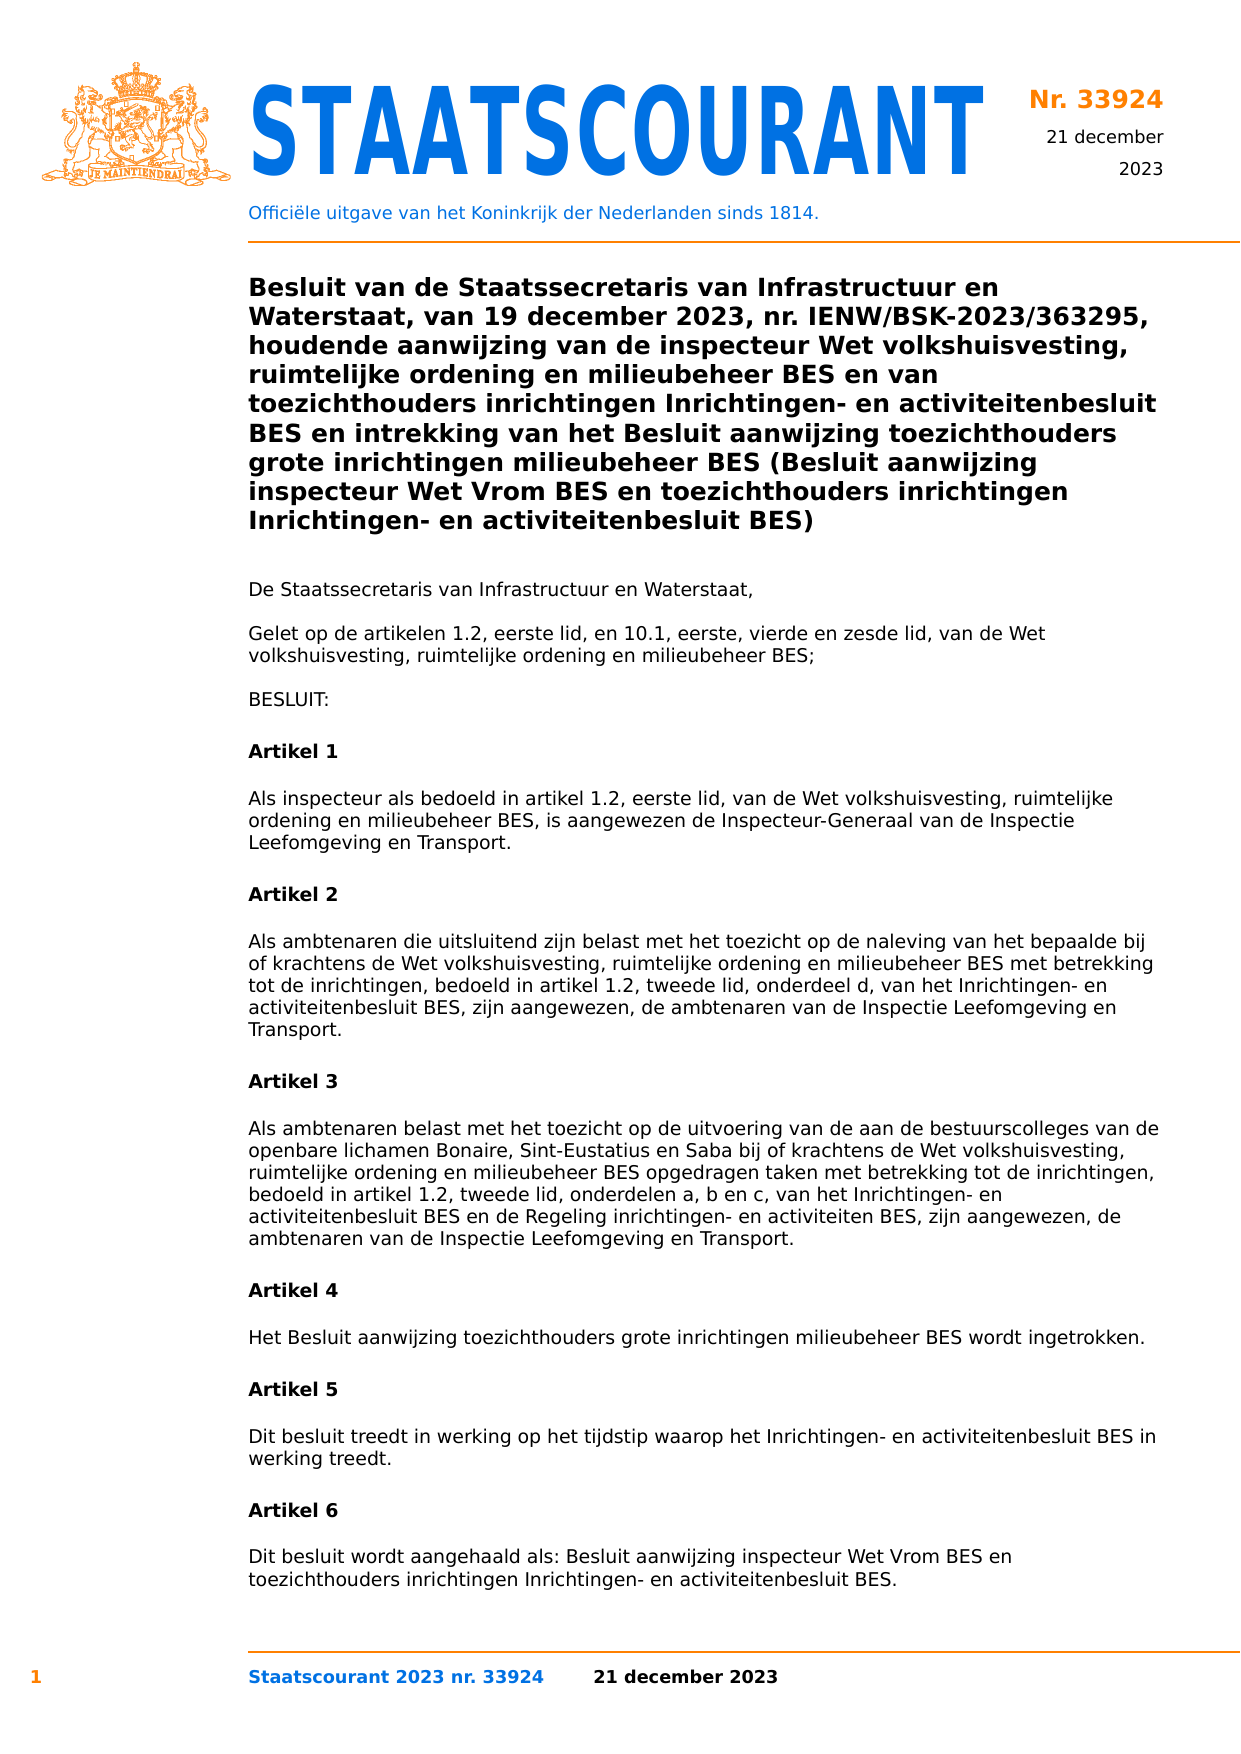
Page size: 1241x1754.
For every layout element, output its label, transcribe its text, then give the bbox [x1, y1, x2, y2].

text Als inspecteur als bedoeld in artikel 1.2, eerste lid, van de Wet volkshuisvesting, ruimtelijke ordening en milieubeheer BES, is aangewezen de Inspecteur-Generaal van de Inspectie Leefomgeving en Transport. [248, 788, 1163, 854]
text Als ambtenaren belast met het toezicht op de uitvoering van de aan de bestuurscolleges van de openbare lichamen Bonaire, Sint-Eustatius en Saba bij of krachtens de Wet volkshuisvesting, ruimtelijke ordening en milieubeheer BES opgedragen taken met betrekking tot de inrichtingen, bedoeld in artikel 1.2, tweede lid, onderdelen a, b en c, van het Inrichtingen- en activiteitenbesluit BES en de Regeling inrichtingen- en activiteiten BES, zijn aangewezen, de ambtenaren van de Inspectie Leefomgeving en Transport. [248, 1118, 1163, 1249]
picture [41, 62, 231, 186]
text Dit besluit treedt in werking op het tijdstip waarop het Inrichtingen- en activiteitenbesluit BES in werking treedt. [248, 1426, 1163, 1469]
text De Staatssecretaris van Infrastructuur en Waterstaat, [248, 579, 1163, 601]
table_cell 2023 [998, 153, 1240, 203]
subtitle Artikel 5 [248, 1378, 1163, 1401]
table_cell Officiële uitgave van het Koninkrijk der Nederlanden sinds 1814. [248, 203, 1240, 241]
subtitle Artikel 4 [248, 1279, 1163, 1302]
text BESLUIT: [248, 689, 1163, 711]
subtitle Besluit van de Staatssecretaris van Infrastructuur en Waterstaat, van 19 december 2023, nr. IENW/BSK-2023/363295, houdende aanwijzing van de inspecteur Wet volkshuisvesting, ruimtelijke ordening en milieubeheer BES en van toezichthouders inrichtingen Inrichtingen- en activiteitenbesluit BES en intrekking van het Besluit aanwijzing toezichthouders grote inrichtingen milieubeheer BES (Besluit aanwijzing inspecteur Wet Vrom BES en toezichthouders inrichtingen Inrichtingen- en activiteitenbesluit BES) [248, 273, 1163, 536]
subtitle Artikel 6 [248, 1499, 1163, 1521]
table_cell 21 december [998, 121, 1240, 153]
subtitle Artikel 1 [248, 741, 1163, 763]
text Gelet op de artikelen 1.2, eerste lid, en 10.1, eerste, vierde en zesde lid, van de Wet volkshuisvesting, ruimtelijke ordening en milieubeheer BES; [248, 623, 1163, 667]
text Dit besluit wordt aangehaald als: Besluit aanwijzing inspecteur Wet Vrom BES en toezichthouders inrichtingen Inrichtingen- en activiteitenbesluit BES. [248, 1546, 1163, 1590]
subtitle Artikel 3 [248, 1071, 1163, 1093]
table_header [25, 62, 248, 241]
text Als ambtenaren die uitsluitend zijn belast met het toezicht op de naleving van het bepaalde bij of krachtens de Wet volkshuisvesting, ruimtelijke ordening en milieubeheer BES met betrekking tot de inrichtingen, bedoeld in artikel 1.2, tweede lid, onderdeel d, van het Inrichtingen- en activiteitenbesluit BES, zijn aangewezen, de ambtenaren van de Inspectie Leefomgeving en Transport. [248, 931, 1163, 1041]
table_header Nr. 33924 [998, 62, 1240, 121]
table_header STAATSCOURANT [248, 62, 998, 203]
text Het Besluit aanwijzing toezichthouders grote inrichtingen milieubeheer BES wordt ingetrokken. [248, 1327, 1163, 1348]
subtitle Artikel 2 [248, 884, 1163, 906]
